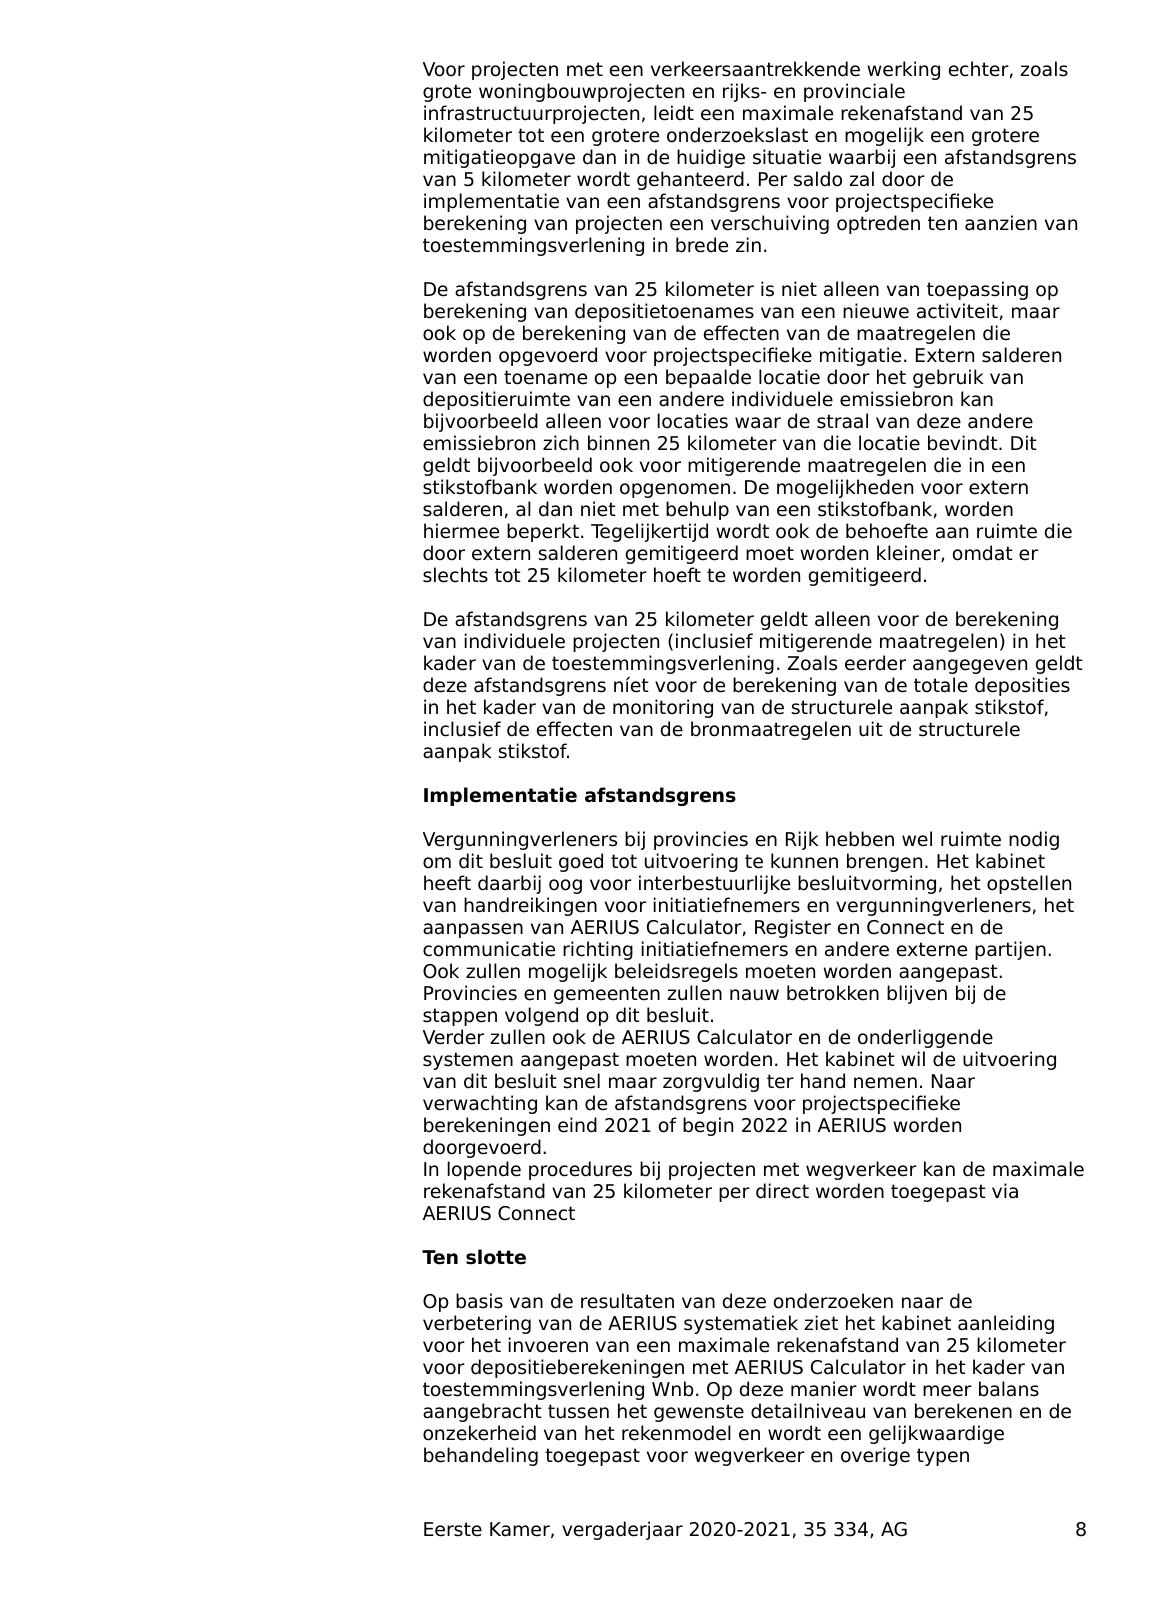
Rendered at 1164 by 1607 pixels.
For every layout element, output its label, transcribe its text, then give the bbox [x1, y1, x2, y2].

text Op basis van de resultaten van deze onderzoeken naar de verbetering van de AERIUS systematiek ziet het kabinet aanleiding voor het invoeren van een maximale rekenafstand van 25 kilometer voor depositieberekeningen met AERIUS Calculator in het kader van toestemmingsverlening Wnb. Op deze manier wordt meer balans aangebracht tussen het gewenste detailniveau van berekenen en de onzekerheid van het rekenmodel en wordt een gelijkwaardige behandeling toegepast voor wegverkeer en overige typen [422, 1291, 1087, 1467]
text De afstandsgrens van 25 kilometer geldt alleen voor de berekening van individuele projecten (inclusief mitigerende maatregelen) in het kader van de toestemmingsverlening. Zoals eerder aangegeven geldt deze afstandsgrens níet voor de berekening van de totale deposities in het kader van de monitoring van de structurele aanpak stikstof, inclusief de effecten van de bronmaatregelen uit de structurele aanpak stikstof. [422, 609, 1087, 763]
text Voor projecten met een verkeersaantrekkende werking echter, zoals grote woningbouwprojecten en rijks- en provinciale infrastructuurprojecten, leidt een maximale rekenafstand van 25 kilometer tot een grotere onderzoekslast en mogelijk een grotere mitigatieopgave dan in de huidige situatie waarbij een afstandsgrens van 5 kilometer wordt gehanteerd. Per saldo zal door de implementatie van een afstandsgrens voor projectspecifieke berekening van projecten een verschuiving optreden ten aanzien van toestemmingsverlening in brede zin. [422, 59, 1087, 257]
subtitle Ten slotte [422, 1247, 1087, 1269]
subtitle Implementatie afstandsgrens [422, 785, 1087, 807]
text In lopende procedures bij projecten met wegverkeer kan de maximale rekenafstand van 25 kilometer per direct worden toegepast via AERIUS Connect [422, 1159, 1087, 1225]
text De afstandsgrens van 25 kilometer is niet alleen van toepassing op berekening van depositietoenames van een nieuwe activiteit, maar ook op de berekening van de effecten van de maatregelen die worden opgevoerd voor projectspecifieke mitigatie. Extern salderen van een toename op een bepaalde locatie door het gebruik van depositieruimte van een andere individuele emissiebron kan bijvoorbeeld alleen voor locaties waar de straal van deze andere emissiebron zich binnen 25 kilometer van die locatie bevindt. Dit geldt bijvoorbeeld ook voor mitigerende maatregelen die in een stikstofbank worden opgenomen. De mogelijkheden voor extern salderen, al dan niet met behulp van een stikstofbank, worden hiermee beperkt. Tegelijkertijd wordt ook de behoefte aan ruimte die door extern salderen gemitigeerd moet worden kleiner, omdat er slechts tot 25 kilometer hoeft te worden gemitigeerd. [422, 279, 1087, 587]
text Verder zullen ook de AERIUS Calculator en de onderliggende systemen aangepast moeten worden. Het kabinet wil de uitvoering van dit besluit snel maar zorgvuldig ter hand nemen. Naar verwachting kan de afstandsgrens voor projectspecifieke berekeningen eind 2021 of begin 2022 in AERIUS worden doorgevoerd. [422, 1027, 1087, 1159]
text Vergunningverleners bij provincies en Rijk hebben wel ruimte nodig om dit besluit goed tot uitvoering te kunnen brengen. Het kabinet heeft daarbij oog voor interbestuurlijke besluitvorming, het opstellen van handreikingen voor initiatiefnemers en vergunningverleners, het aanpassen van AERIUS Calculator, Register en Connect en de communicatie richting initiatiefnemers en andere externe partijen. Ook zullen mogelijk beleidsregels moeten worden aangepast. Provincies en gemeenten zullen nauw betrokken blijven bij de stappen volgend op dit besluit. [422, 829, 1087, 1027]
